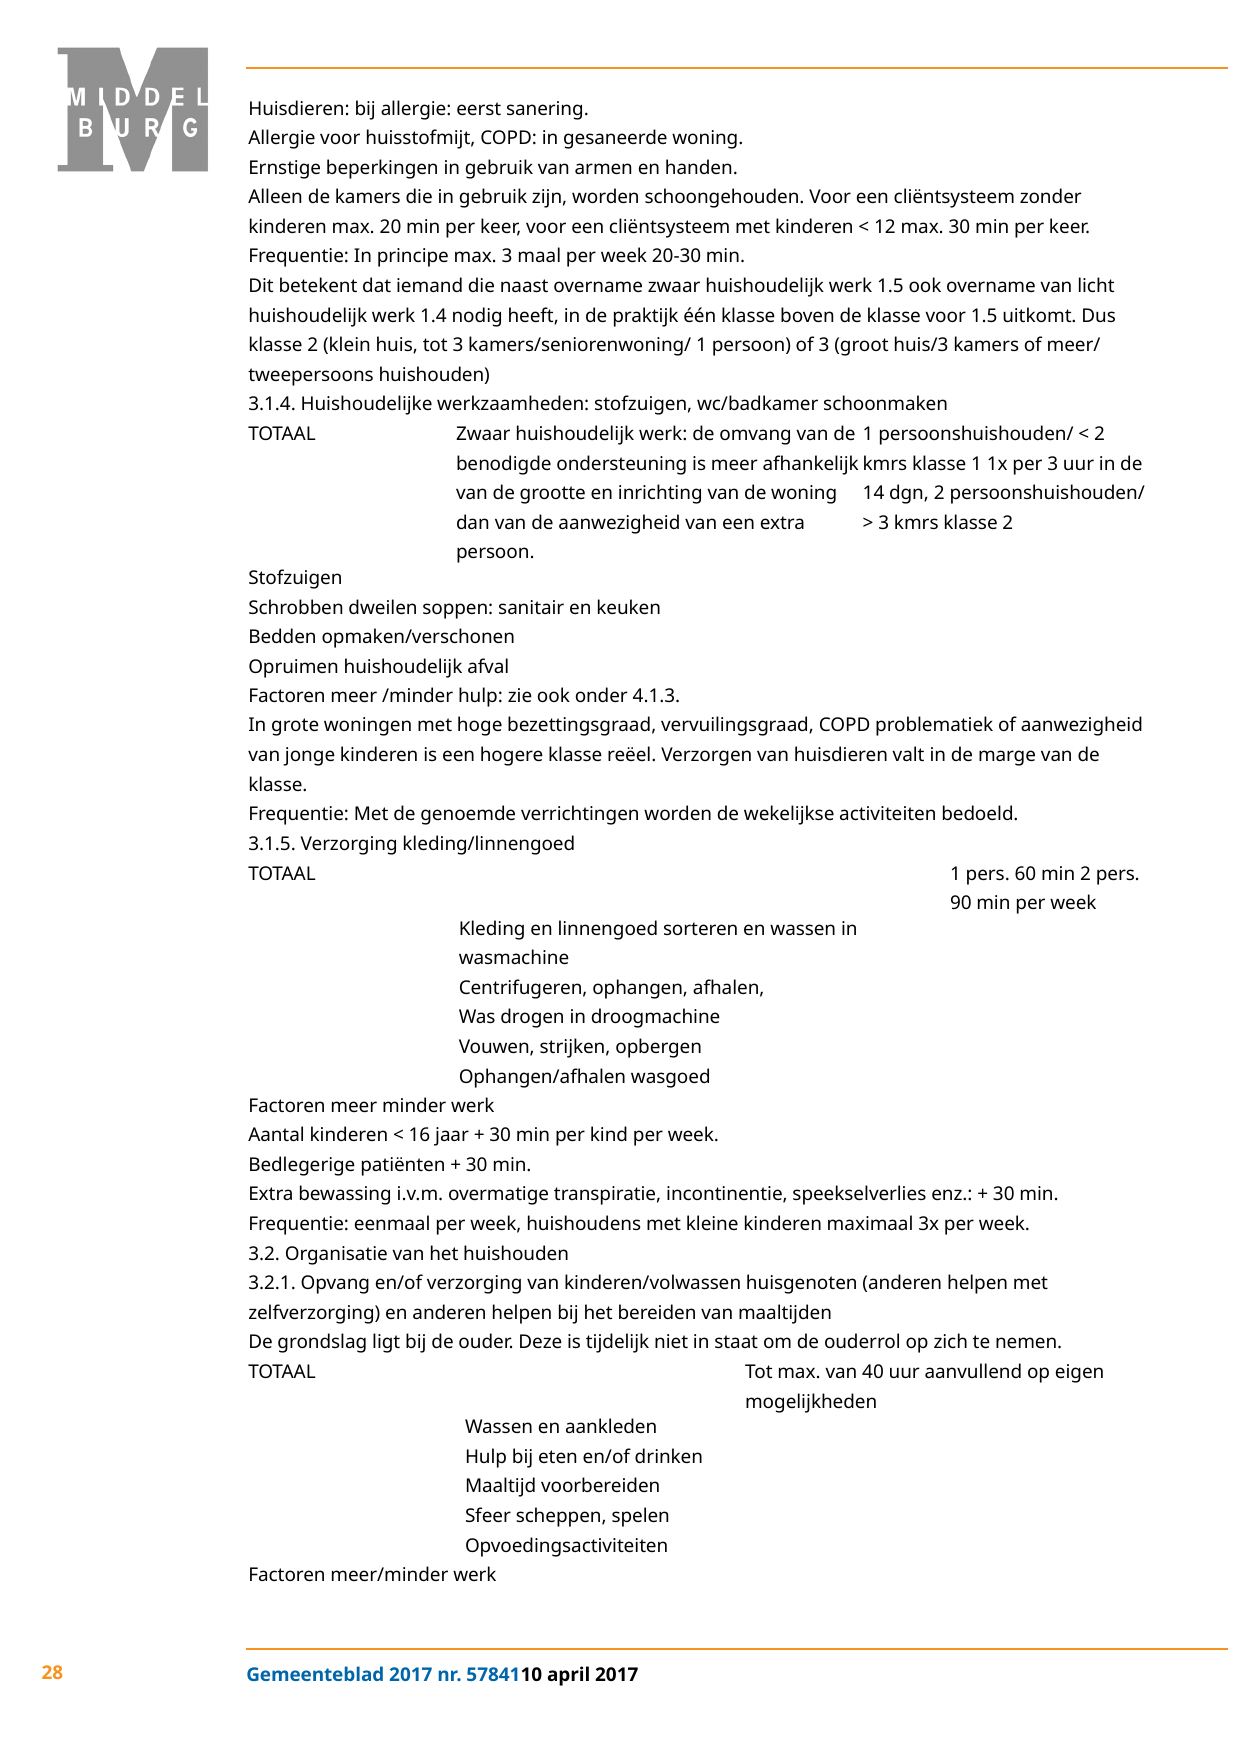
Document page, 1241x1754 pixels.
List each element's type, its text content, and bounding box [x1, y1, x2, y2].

text 3.2.1. Opvang en/of verzorging van kinderen/volwassen huisgenoten (anderen helpen met zelfverzorging) en anderen helpen bij het bereiden van maaltijden [248, 1269, 1152, 1325]
text 3.2. Organisatie van het huishouden [248, 1240, 1152, 1266]
picture [41, 47, 231, 172]
table_header 1 pers. 60 min 2 pers. 90 min per week [950, 860, 1152, 915]
text De grondslag ligt bij de ouder. Deze is tijdelijk niet in staat om de ouderrol op zich te nemen. [248, 1328, 1152, 1354]
table_header Tot max. van 40 uur aanvullend op eigen mogelijkheden [745, 1358, 1152, 1413]
table_header [459, 860, 950, 915]
table_cell [950, 915, 1152, 1089]
text Ernstige beperkingen in gebruik van armen en handen. [248, 154, 1152, 180]
text Frequentie: eenmaal per week, huishoudens met kleine kinderen maximaal 3x per week. [248, 1210, 1152, 1236]
text Extra bewassing i.v.m. overmatige transpiratie, incontinentie, speekselverlies enz.: + 30 min. [248, 1181, 1152, 1206]
text Huisdieren: bij allergie: eerst sanering. [248, 95, 1152, 121]
table_header TOTAAL [248, 860, 458, 915]
text Aantal kinderen < 16 jaar + 30 min per kind per week. [248, 1121, 1152, 1147]
text Factoren meer /minder hulp: zie ook onder 4.1.3. [248, 682, 1152, 708]
table_cell Wassen en aankleden Hulp bij eten en/of drinken Maaltijd voorbereiden Sfeer scheppen, spelen Opvoedingsactiviteiten [465, 1414, 745, 1558]
table_cell [248, 1414, 465, 1558]
text 3.1.4. Huishoudelijke werkzaamheden: stofzuigen, wc/badkamer schoonmaken [248, 391, 1152, 416]
text Frequentie: In principe max. 3 maal per week 20-30 min. [248, 243, 1152, 268]
text Alleen de kamers die in gebruik zijn, worden schoongehouden. Voor een cliëntsysteem zonder kinderen max. 20 min per keer, voor een cliëntsysteem met kinderen < 12 max. 30 min per keer. [248, 183, 1152, 239]
text Dit betekent dat iemand die naast overname zwaar huishoudelijk werk 1.5 ook overname van licht huishoudelijk werk 1.4 nodig heeft, in de praktijk één klasse boven de klasse voor 1.5 uitkomt. Dus klasse 2 (klein huis, tot 3 kamers/seniorenwoning/ 1 persoon) of 3 (groot huis/3 kamers of meer/ tweepersoons huishouden) [248, 272, 1152, 387]
table_header 1 persoonshuishouden/ < 2 kmrs klasse 1 1x per 3 uur in de 14 dgn, 2 persoonshuishouden/ > 3 kmrs klasse 2 [863, 420, 1152, 564]
table_cell [745, 1414, 1152, 1558]
text Factoren meer/minder werk [248, 1561, 1152, 1587]
text Factoren meer minder werk [248, 1092, 1152, 1118]
text Allergie voor huisstofmijt, COPD: in gesaneerde woning. [248, 124, 1152, 150]
table_cell Stofzuigen Schrobben dweilen soppen: sanitair en keuken Bedden opmaken/verschonen Opruimen huishoudelijk afval [248, 564, 1152, 679]
text Frequentie: Met de genoemde verrichtingen worden de wekelijkse activiteiten bedoeld. [248, 800, 1152, 826]
table_header Zwaar huishoudelijk werk: de omvang van de benodigde ondersteuning is meer afhankelijk van de grootte en inrichting van de woning dan van de aanwezigheid van een extra persoon. [456, 420, 862, 564]
table_header TOTAAL [248, 420, 456, 564]
table_header TOTAAL [248, 1358, 465, 1413]
text Bedlegerige patiënten + 30 min. [248, 1151, 1152, 1177]
text 3.1.5. Verzorging kleding/linnengoed [248, 830, 1152, 856]
table_header [465, 1358, 745, 1413]
table_cell Kleding en linnengoed sorteren en wassen in wasmachine Centrifugeren, ophangen, afhalen, Was drogen in droogmachine Vouwen, strijken, opbergen Ophangen/afhalen wasgoed [459, 915, 950, 1089]
table_cell [248, 915, 458, 1089]
text In grote woningen met hoge bezettingsgraad, vervuilingsgraad, COPD problematiek of aanwezigheid van jonge kinderen is een hogere klasse reëel. Verzorgen van huisdieren valt in de marge van de klasse. [248, 712, 1152, 797]
